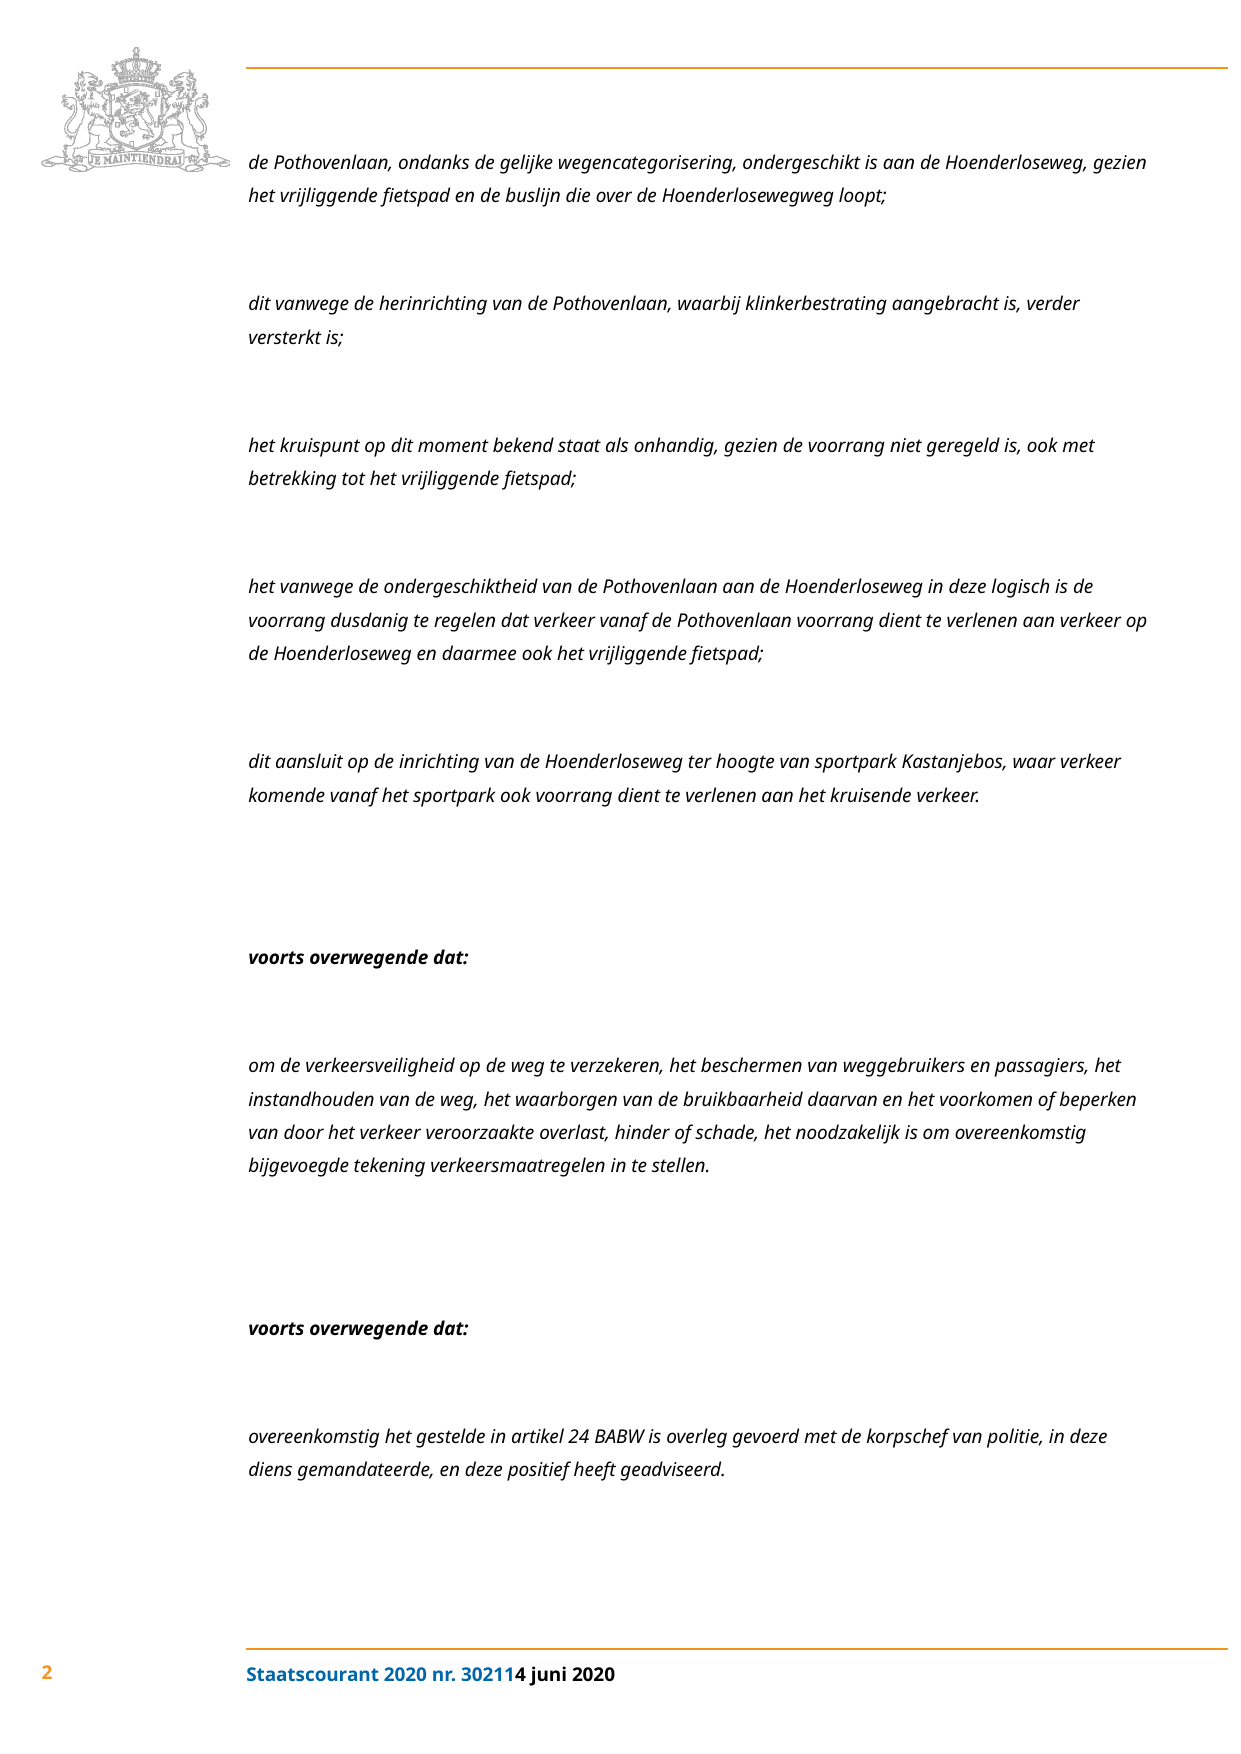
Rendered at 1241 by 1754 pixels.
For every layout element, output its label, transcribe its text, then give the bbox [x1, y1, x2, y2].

text dit vanwege de herinrichting van de Pothovenlaan, waarbij klinkerbestrating aangebracht is, verder versterkt is; [248, 290, 1152, 349]
text het kruispunt op dit moment bekend staat als onhandig, gezien de voorrang niet geregeld is, ook met betrekking tot het vrijliggende fietspad; [248, 432, 1152, 491]
text voorts overwegende dat: [248, 1315, 1152, 1341]
text om de verkeersveiligheid op de weg te verzekeren, het beschermen van weggebruikers en passagiers, het instandhouden van de weg, het waarborgen van de bruikbaarheid daarvan en het voorkomen of beperken van door het verkeer veroorzaakte overlast, hinder of schade, het noodzakelijk is om overeenkomstig bijgevoegde tekening verkeersmaatregelen in te stellen. [248, 1052, 1152, 1178]
text het vanwege de ondergeschiktheid van de Pothovenlaan aan de Hoenderloseweg in deze logisch is de voorrang dusdanig te regelen dat verkeer vanaf de Pothovenlaan voorrang dient te verlenen aan verkeer op de Hoenderloseweg en daarmee ook het vrijliggende fietspad; [248, 573, 1152, 666]
text overeenkomstig het gestelde in artikel 24 BABW is overleg gevoerd met de korpschef van politie, in deze diens gemandateerde, en deze positief heeft geadviseerd. [248, 1423, 1152, 1482]
picture [41, 47, 231, 172]
text dit aansluit op de inrichting van de Hoenderloseweg ter hoogte van sportpark Kastanjebos, waar verkeer komende vanaf het sportpark ook voorrang dient te verlenen aan het kruisende verkeer. [248, 748, 1152, 808]
text voorts overwegende dat: [248, 944, 1152, 970]
text de Pothovenlaan, ondanks de gelijke wegencategorisering, ondergeschikt is aan de Hoenderloseweg, gezien het vrijliggende fietspad en de buslijn die over de Hoenderlosewegweg loopt; [248, 149, 1152, 208]
